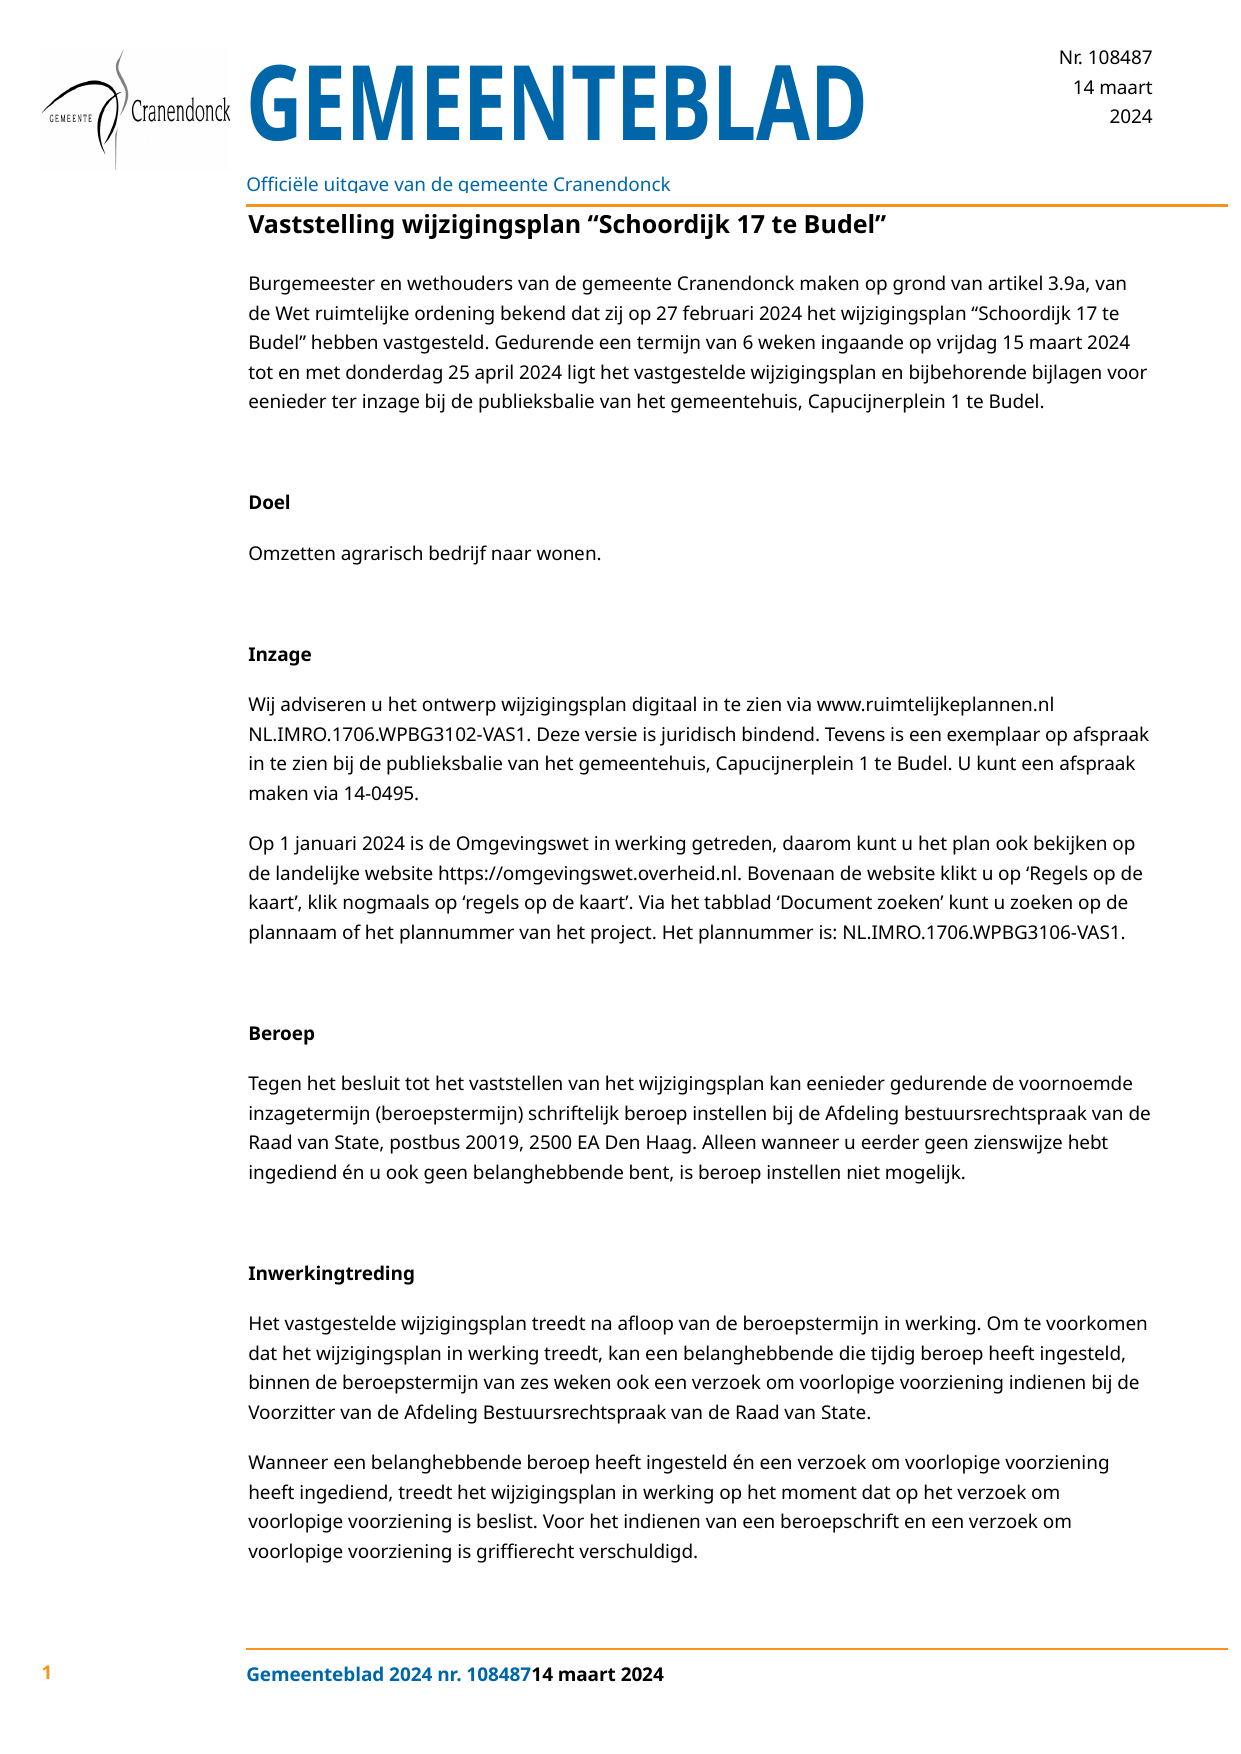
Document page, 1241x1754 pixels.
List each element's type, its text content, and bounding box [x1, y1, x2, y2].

text Doel [248, 489, 1152, 515]
text Op 1 januari 2024 is de Omgevingswet in werking getreden, daarom kunt u het plan ook bekijken op de landelijke website https://omgevingswet.overheid.nl. Bovenaan de website klikt u op ‘Regels op de kaart’, klik nogmaals op ‘regels op de kaart’. Via het tabblad ‘Document zoeken’ kunt u zoeken op de plannaam of het plannummer van het project. Het plannummer is: NL.IMRO.1706.WPBG3106-VAS1. [248, 830, 1152, 945]
text Beroep [248, 1020, 1152, 1046]
text Inzage [248, 641, 1152, 666]
text Omzetten agrarisch bedrijf naar wonen. [248, 540, 1152, 566]
text Burgemeester en wethouders van de gemeente Cranendonck maken op grond van artikel 3.9a, van de Wet ruimtelijke ordening bekend dat zij op 27 februari 2024 het wijzigingsplan “Schoordijk 17 te Budel” hebben vastgesteld. Gedurende een termijn van 6 weken ingaande op vrijdag 15 maart 2024 tot en met donderdag 25 april 2024 ligt het vastgestelde wijzigingsplan en bijbehorende bijlagen voor eenieder ter inzage bij de publieksbalie van het gemeentehuis, Capucijnerplein 1 te Budel. [248, 270, 1152, 414]
text Het vastgestelde wijzigingsplan treedt na afloop van de beroepstermijn in werking. Om te voorkomen dat het wijzigingsplan in werking treedt, kan een belanghebbende die tijdig beroep heeft ingesteld, binnen de beroepstermijn van zes weken ook een verzoek om voorlopige voorziening indienen bij de Voorzitter van de Afdeling Bestuursrechtspraak van de Raad van State. [248, 1310, 1152, 1425]
text Inwerkingtreding [248, 1260, 1152, 1286]
text Wij adviseren u het ontwerp wijzigingsplan digitaal in te zien via www.ruimtelijkeplannen.nl NL.IMRO.1706.WPBG3102-VAS1. Deze versie is juridisch bindend. Tevens is een exemplaar op afspraak in te zien bij de publieksbalie van het gemeentehuis, Capucijnerplein 1 te Budel. U kunt een afspraak maken via 14-0495. [248, 691, 1152, 806]
picture [41, 47, 231, 172]
text Vaststelling wijzigingsplan “Schoordijk 17 te Budel” [248, 207, 1152, 241]
text Wanneer een belanghebbende beroep heeft ingesteld én een verzoek om voorlopige voorziening heeft ingediend, treedt het wijzigingsplan in werking op het moment dat op het verzoek om voorlopige voorziening is beslist. Voor het indienen van een beroepschrift en een verzoek om voorlopige voorziening is griffierecht verschuldigd. [248, 1449, 1152, 1564]
text Tegen het besluit tot het vaststellen van het wijzigingsplan kan eenieder gedurende de voornoemde inzagetermijn (beroepstermijn) schriftelijk beroep instellen bij de Afdeling bestuursrechtspraak van de Raad van State, postbus 20019, 2500 EA Den Haag. Alleen wanneer u eerder geen zienswijze hebt ingediend én u ook geen belanghebbende bent, is beroep instellen niet mogelijk. [248, 1070, 1152, 1185]
